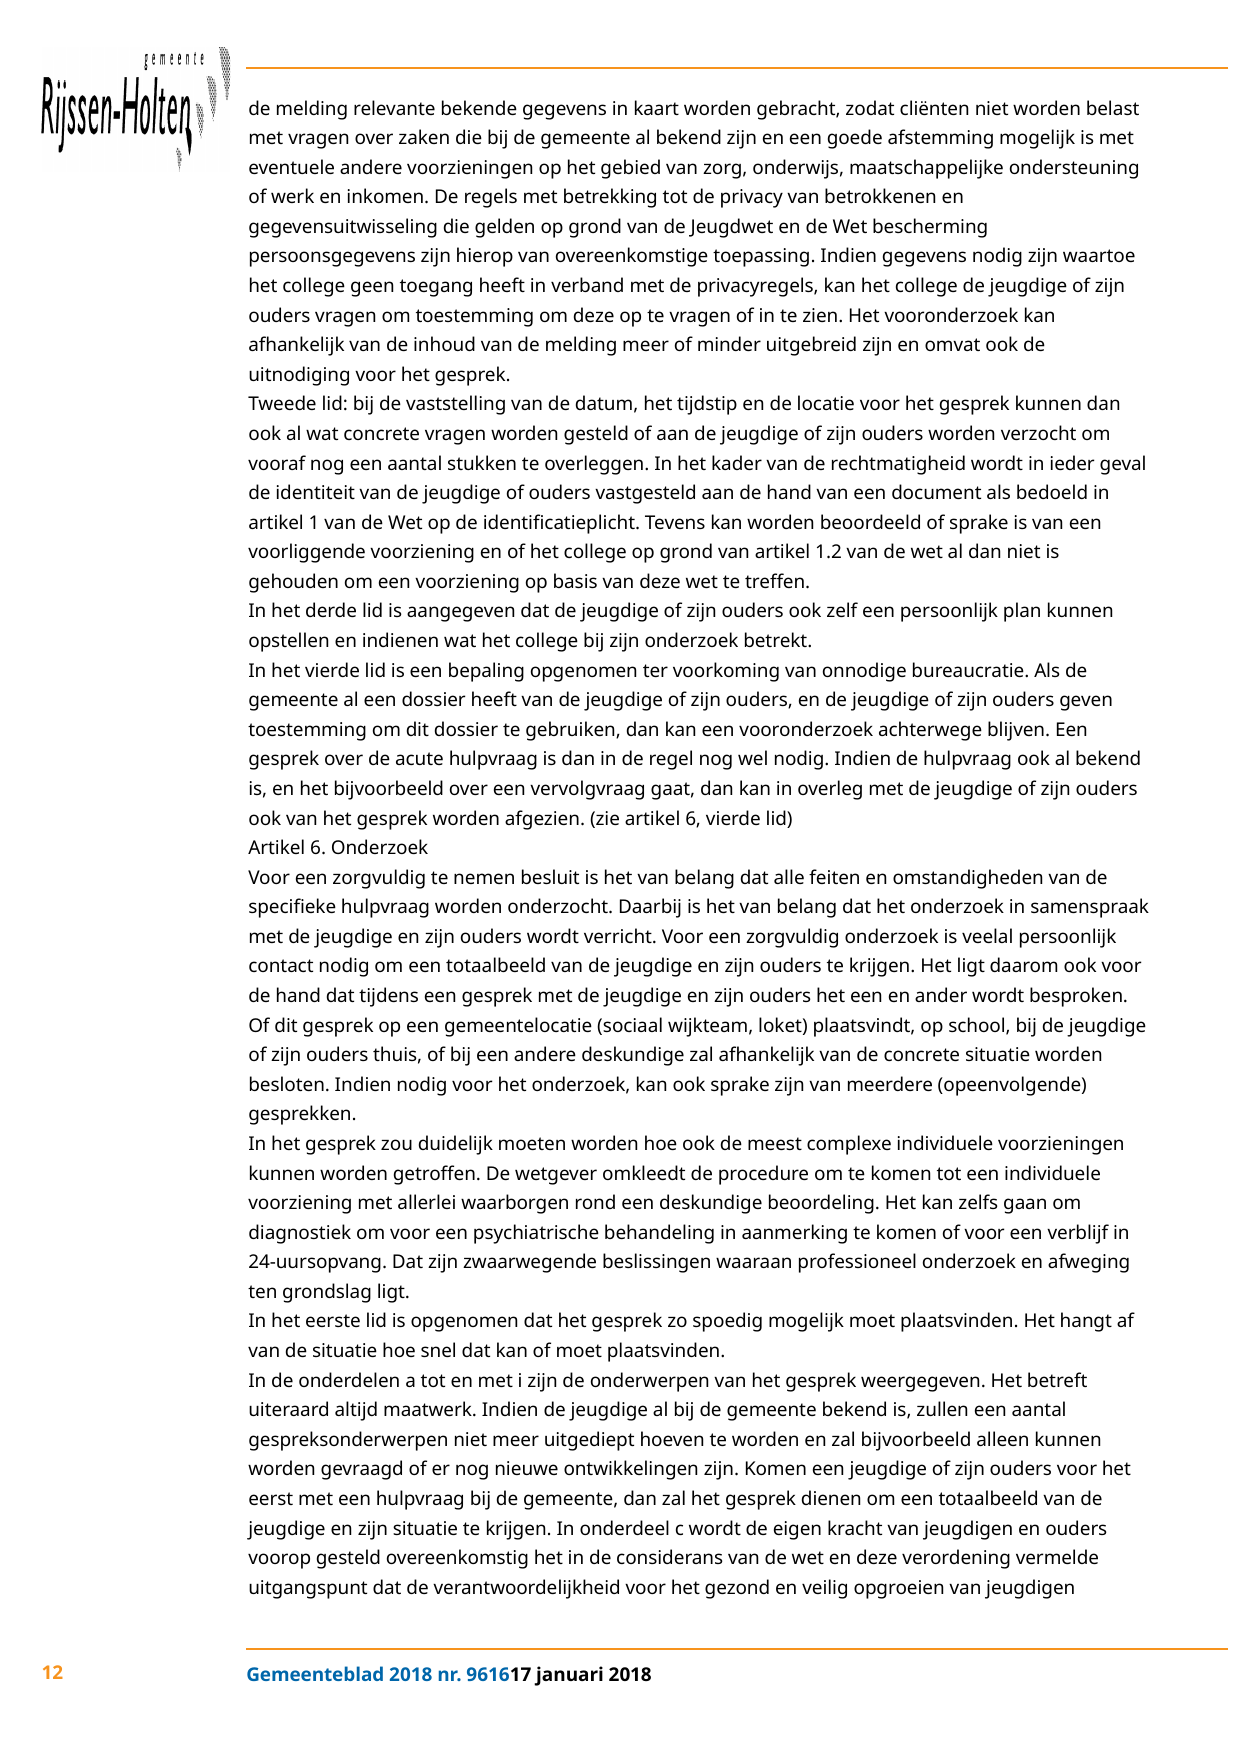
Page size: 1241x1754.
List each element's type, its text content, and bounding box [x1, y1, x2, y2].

text Voor een zorgvuldig te nemen besluit is het van belang dat alle feiten en omstandigheden van de specifieke hulpvraag worden onderzocht. Daarbij is het van belang dat het onderzoek in samenspraak met de jeugdige en zijn ouders wordt verricht. Voor een zorgvuldig onderzoek is veelal persoonlijk contact nodig om een totaalbeeld van de jeugdige en zijn ouders te krijgen. Het ligt daarom ook voor de hand dat tijdens een gesprek met de jeugdige en zijn ouders het een en ander wordt besproken. Of dit gesprek op een gemeentelocatie (sociaal wijkteam, loket) plaatsvindt, op school, bij de jeugdige of zijn ouders thuis, of bij een andere deskundige zal afhankelijk van de concrete situatie worden besloten. Indien nodig voor het onderzoek, kan ook sprake zijn van meerdere (opeenvolgende) gesprekken. [248, 864, 1152, 1126]
picture [41, 47, 231, 172]
text In het eerste lid is opgenomen dat het gesprek zo spoedig mogelijk moet plaatsvinden. Het hangt af van de situatie hoe snel dat kan of moet plaatsvinden. [248, 1308, 1152, 1363]
text In het vierde lid is een bepaling opgenomen ter voorkoming van onnodige bureaucratie. Als de gemeente al een dossier heeft van de jeugdige of zijn ouders, en de jeugdige of zijn ouders geven toestemming om dit dossier te gebruiken, dan kan een vooronderzoek achterwege blijven. Een gesprek over de acute hulpvraag is dan in de regel nog wel nodig. Indien de hulpvraag ook al bekend is, en het bijvoorbeeld over een vervolgvraag gaat, dan kan in overleg met de jeugdige of zijn ouders ook van het gesprek worden afgezien. (zie artikel 6, vierde lid) [248, 657, 1152, 831]
text de melding relevante bekende gegevens in kaart worden gebracht, zodat cliënten niet worden belast met vragen over zaken die bij de gemeente al bekend zijn en een goede afstemming mogelijk is met eventuele andere voorzieningen op het gebied van zorg, onderwijs, maatschappelijke ondersteuning of werk en inkomen. De regels met betrekking tot de privacy van betrokkenen en gegevensuitwisseling die gelden op grond van de Jeugdwet en de Wet bescherming persoonsgegevens zijn hierop van overeenkomstige toepassing. Indien gegevens nodig zijn waartoe het college geen toegang heeft in verband met de privacyregels, kan het college de jeugdige of zijn ouders vragen om toestemming om deze op te vragen of in te zien. Het vooronderzoek kan afhankelijk van de inhoud van de melding meer of minder uitgebreid zijn en omvat ook de uitnodiging voor het gesprek. [248, 95, 1152, 387]
text In het derde lid is aangegeven dat de jeugdige of zijn ouders ook zelf een persoonlijk plan kunnen opstellen en indienen wat het college bij zijn onderzoek betrekt. [248, 598, 1152, 653]
text In de onderdelen a tot en met i zijn de onderwerpen van het gesprek weergegeven. Het betreft uiteraard altijd maatwerk. Indien de jeugdige al bij de gemeente bekend is, zullen een aantal gespreksonderwerpen niet meer uitgediept hoeven te worden en zal bijvoorbeeld alleen kunnen worden gevraagd of er nog nieuwe ontwikkelingen zijn. Komen een jeugdige of zijn ouders voor het eerst met een hulpvraag bij de gemeente, dan zal het gesprek dienen om een totaalbeeld van de jeugdige en zijn situatie te krijgen. In onderdeel c wordt de eigen kracht van jeugdigen en ouders voorop gesteld overeenkomstig het in de considerans van de wet en deze verordening vermelde uitgangspunt dat de verantwoordelijkheid voor het gezond en veilig opgroeien van jeugdigen [248, 1367, 1152, 1600]
text In het gesprek zou duidelijk moeten worden hoe ook de meest complexe individuele voorzieningen kunnen worden getroffen. De wetgever omkleedt de procedure om te komen tot een individuele voorziening met allerlei waarborgen rond een deskundige beoordeling. Het kan zelfs gaan om diagnostiek om voor een psychiatrische behandeling in aanmerking te komen of voor een verblijf in 24-uursopvang. Dat zijn zwaarwegende beslissingen waaraan professioneel onderzoek en afweging ten grondslag ligt. [248, 1130, 1152, 1304]
text Tweede lid: bij de vaststelling van de datum, het tijdstip en de locatie voor het gesprek kunnen dan ook al wat concrete vragen worden gesteld of aan de jeugdige of zijn ouders worden verzocht om vooraf nog een aantal stukken te overleggen. In het kader van de rechtmatigheid wordt in ieder geval de identiteit van de jeugdige of ouders vastgesteld aan de hand van een document als bedoeld in artikel 1 van de Wet op de identificatieplicht. Tevens kan worden beoordeeld of sprake is van een voorliggende voorziening en of het college op grond van artikel 1.2 van de wet al dan niet is gehouden om een voorziening op basis van deze wet te treffen. [248, 391, 1152, 594]
text Artikel 6. Onderzoek [248, 834, 1152, 860]
